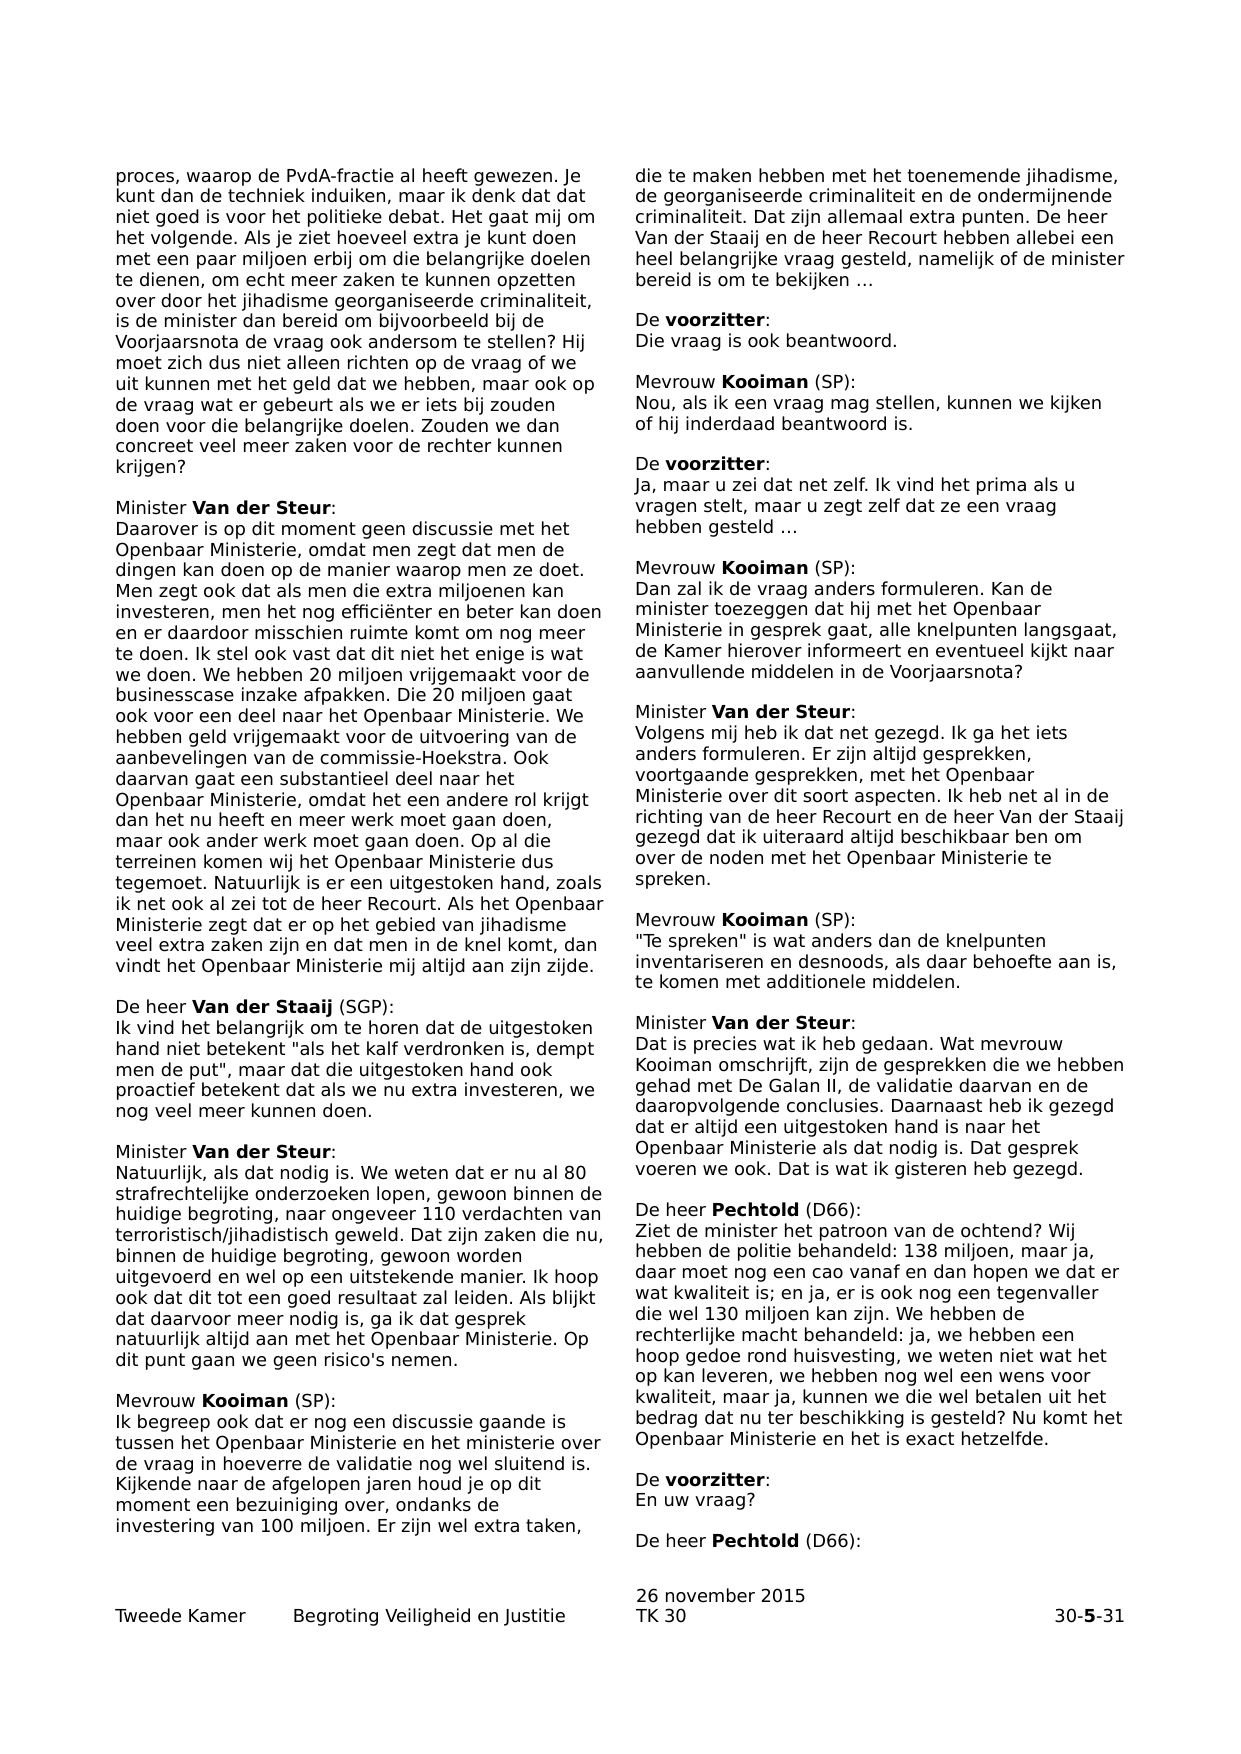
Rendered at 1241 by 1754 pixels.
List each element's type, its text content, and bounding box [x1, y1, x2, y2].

text Ja, maar u zei dat net zelf. Ik vind het prima als u vragen stelt, maar u zegt zelf dat ze een vraag hebben gesteld … [635, 475, 1125, 537]
text De heer Pechtold (D66): [635, 1531, 1125, 1552]
text die te maken hebben met het toenemende jihadisme, de georganiseerde criminaliteit en de ondermijnende criminaliteit. Dat zijn allemaal extra punten. De heer Van der Staaij en de heer Recourt hebben allebei een heel belangrijke vraag gesteld, namelijk of de minister bereid is om te bekijken … [635, 165, 1125, 290]
text proces, waarop de PvdA-fractie al heeft gewezen. Je kunt dan de techniek induiken, maar ik denk dat dat niet goed is voor het politieke debat. Het gaat mij om het volgende. Als je ziet hoeveel extra je kunt doen met een paar miljoen erbij om die belangrijke doelen te dienen, om echt meer zaken te kunnen opzetten over door het jihadisme georganiseerde criminaliteit, is de minister dan bereid om bijvoorbeeld bij de Voorjaarsnota de vraag ook andersom te stellen? Hij moet zich dus niet alleen richten op de vraag of we uit kunnen met het geld dat we hebben, maar ook op de vraag wat er gebeurt als we er iets bij zouden doen voor die belangrijke doelen. Zouden we dan concreet veel meer zaken voor de rechter kunnen krijgen? [115, 165, 605, 478]
text Daarover is op dit moment geen discussie met het Openbaar Ministerie, omdat men zegt dat men de dingen kan doen op de manier waarop men ze doet. Men zegt ook dat als men die extra miljoenen kan investeren, men het nog efficiënter en beter kan doen en er daardoor misschien ruimte komt om nog meer te doen. Ik stel ook vast dat dit niet het enige is wat we doen. We hebben 20 miljoen vrijgemaakt voor de businesscase inzake afpakken. Die 20 miljoen gaat ook voor een deel naar het Openbaar Ministerie. We hebben geld vrijgemaakt voor de uitvoering van de aanbevelingen van de commissie-Hoekstra. Ook daarvan gaat een substantieel deel naar het Openbaar Ministerie, omdat het een andere rol krijgt dan het nu heeft en meer werk moet gaan doen, maar ook ander werk moet gaan doen. Op al die terreinen komen wij het Openbaar Ministerie dus tegemoet. Natuurlijk is er een uitgestoken hand, zoals ik net ook al zei tot de heer Recourt. Als het Openbaar Ministerie zegt dat er op het gebied van jihadisme veel extra zaken zijn en dat men in de knel komt, dan vindt het Openbaar Ministerie mij altijd aan zijn zijde. [115, 518, 605, 977]
text Minister Van der Steur: [115, 1142, 605, 1162]
text Ik begreep ook dat er nog een discussie gaande is tussen het Openbaar Ministerie en het ministerie over de vraag in hoeverre de validatie nog wel sluitend is. Kijkende naar de afgelopen jaren houd je op dit moment een bezuiniging over, ondanks de investering van 100 miljoen. Er zijn wel extra taken, [115, 1412, 605, 1537]
text Ik vind het belangrijk om te horen dat de uitgestoken hand niet betekent "als het kalf verdronken is, dempt men de put", maar dat die uitgestoken hand ook proactief betekent dat als we nu extra investeren, we nog veel meer kunnen doen. [115, 1018, 605, 1122]
text Minister Van der Steur: [635, 1013, 1125, 1034]
text De voorzitter: [635, 310, 1125, 331]
text Mevrouw Kooiman (SP): [635, 372, 1125, 393]
text Mevrouw Kooiman (SP): [635, 910, 1125, 931]
text Die vraag is ook beantwoord. [635, 331, 1125, 352]
text De voorzitter: [635, 454, 1125, 475]
text Mevrouw Kooiman (SP): [115, 1391, 605, 1412]
text Nou, als ik een vraag mag stellen, kunnen we kijken of hij inderdaad beantwoord is. [635, 393, 1125, 434]
text De heer Van der Staaij (SGP): [115, 997, 605, 1018]
text Minister Van der Steur: [115, 498, 605, 518]
text De voorzitter: [635, 1469, 1125, 1490]
text Mevrouw Kooiman (SP): [635, 557, 1125, 578]
text Volgens mij heb ik dat net gezegd. Ik ga het iets anders formuleren. Er zijn altijd gesprekken, voortgaande gesprekken, met het Openbaar Ministerie over dit soort aspecten. Ik heb net al in de richting van de heer Recourt en de heer Van der Staaij gezegd dat ik uiteraard altijd beschikbaar ben om over de noden met het Openbaar Ministerie te spreken. [635, 723, 1125, 890]
text En uw vraag? [635, 1490, 1125, 1511]
text Dan zal ik de vraag anders formuleren. Kan de minister toezeggen dat hij met het Openbaar Ministerie in gesprek gaat, alle knelpunten langsgaat, de Kamer hierover informeert en eventueel kijkt naar aanvullende middelen in de Voorjaarsnota? [635, 578, 1125, 682]
text De heer Pechtold (D66): [635, 1199, 1125, 1220]
text Minister Van der Steur: [635, 702, 1125, 723]
text Ziet de minister het patroon van de ochtend? Wij hebben de politie behandeld: 138 miljoen, maar ja, daar moet nog een cao vanaf en dan hopen we dat er wat kwaliteit is; en ja, er is ook nog een tegenvaller die wel 130 miljoen kan zijn. We hebben de rechterlijke macht behandeld: ja, we hebben een hoop gedoe rond huisvesting, we weten niet wat het op kan leveren, we hebben nog wel een wens voor kwaliteit, maar ja, kunnen we die wel betalen uit het bedrag dat nu ter beschikking is gesteld? Nu komt het Openbaar Ministerie en het is exact hetzelfde. [635, 1220, 1125, 1449]
text Natuurlijk, als dat nodig is. We weten dat er nu al 80 strafrechtelijke onderzoeken lopen, gewoon binnen de huidige begroting, naar ongeveer 110 verdachten van terroristisch/jihadistisch geweld. Dat zijn zaken die nu, binnen de huidige begroting, gewoon worden uitgevoerd en wel op een uitstekende manier. Ik hoop ook dat dit tot een goed resultaat zal leiden. Als blijkt dat daarvoor meer nodig is, ga ik dat gesprek natuurlijk altijd aan met het Openbaar Ministerie. Op dit punt gaan we geen risico's nemen. [115, 1162, 605, 1371]
text "Te spreken" is wat anders dan de knelpunten inventariseren en desnoods, als daar behoefte aan is, te komen met additionele middelen. [635, 931, 1125, 993]
text Dat is precies wat ik heb gedaan. Wat mevrouw Kooiman omschrijft, zijn de gesprekken die we hebben gehad met De Galan II, de validatie daarvan en de daaropvolgende conclusies. Daarnaast heb ik gezegd dat er altijd een uitgestoken hand is naar het Openbaar Ministerie als dat nodig is. Dat gesprek voeren we ook. Dat is wat ik gisteren heb gezegd. [635, 1034, 1125, 1179]
